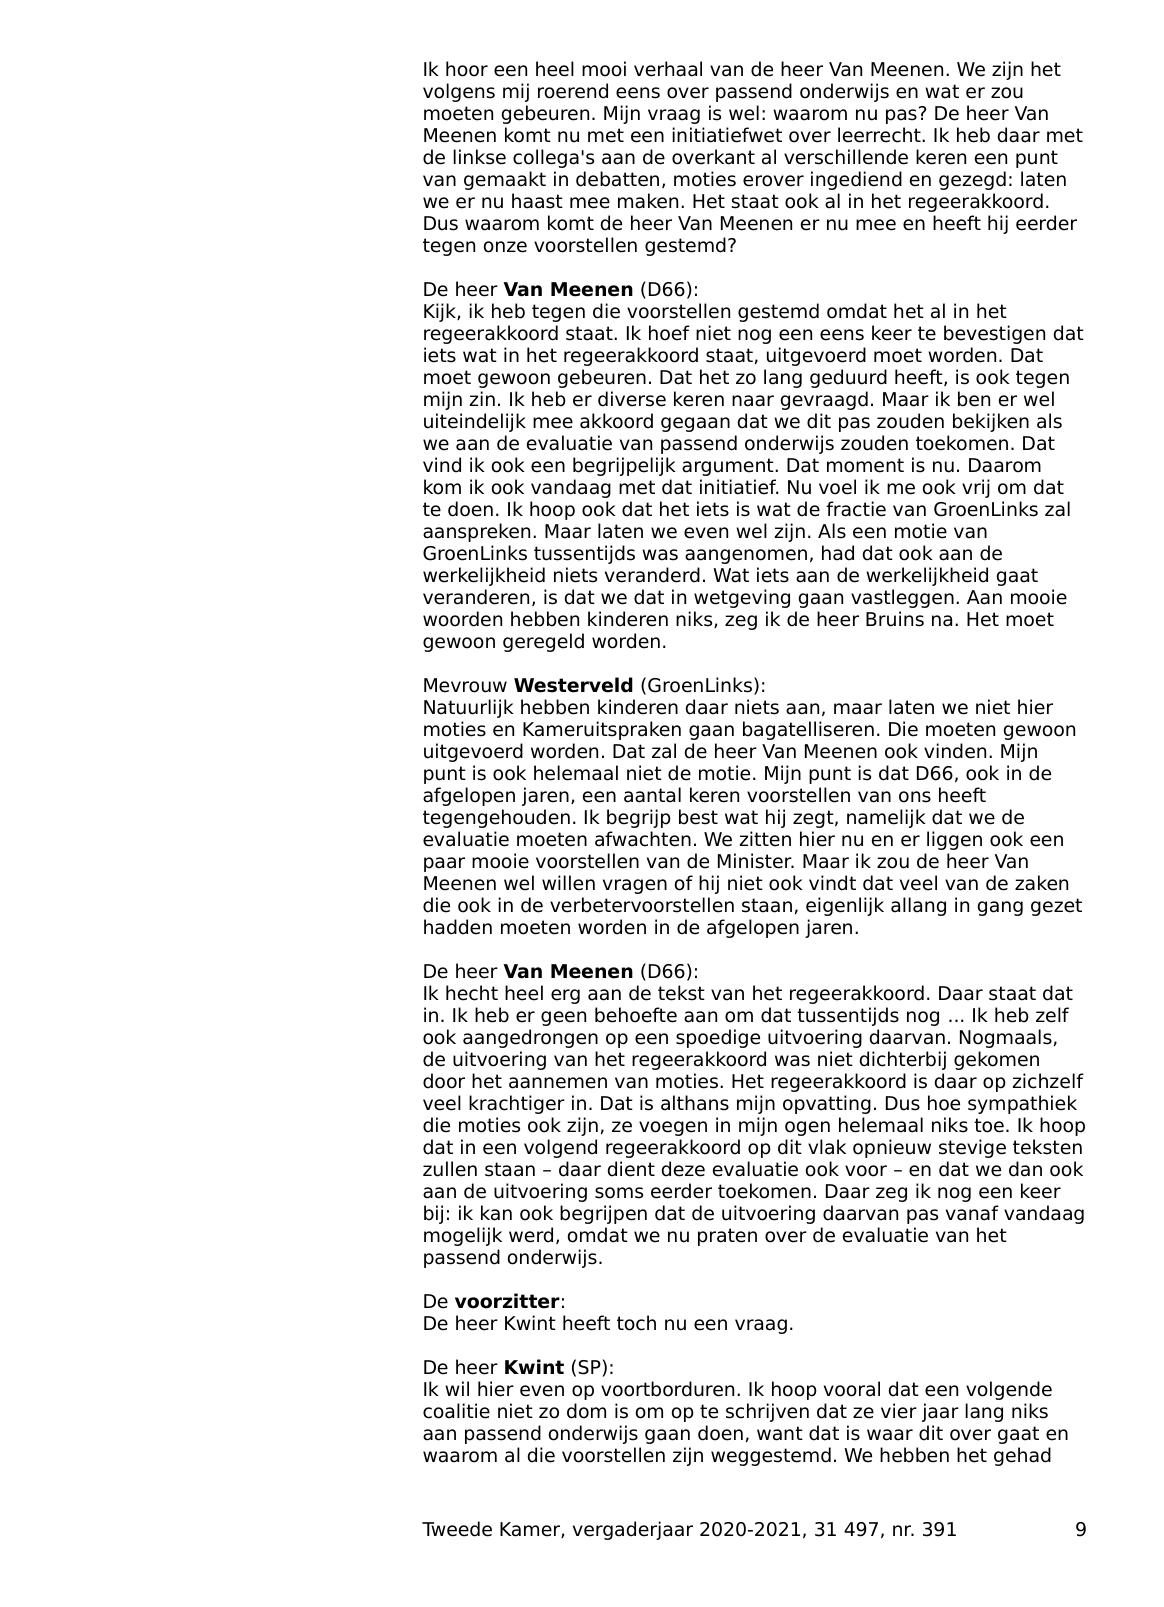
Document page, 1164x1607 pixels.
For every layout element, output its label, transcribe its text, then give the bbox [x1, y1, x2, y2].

text Ik hoor een heel mooi verhaal van de heer Van Meenen. We zijn het volgens mij roerend eens over passend onderwijs en wat er zou moeten gebeuren. Mijn vraag is wel: waarom nu pas? De heer Van Meenen komt nu met een initiatiefwet over leerrecht. Ik heb daar met de linkse collega's aan de overkant al verschillende keren een punt van gemaakt in debatten, moties erover ingediend en gezegd: laten we er nu haast mee maken. Het staat ook al in het regeerakkoord. Dus waarom komt de heer Van Meenen er nu mee en heeft hij eerder tegen onze voorstellen gestemd? [422, 59, 1087, 257]
text De heer Van Meenen (D66): [422, 961, 1087, 983]
text Natuurlijk hebben kinderen daar niets aan, maar laten we niet hier moties en Kameruitspraken gaan bagatelliseren. Die moeten gewoon uitgevoerd worden. Dat zal de heer Van Meenen ook vinden. Mijn punt is ook helemaal niet de motie. Mijn punt is dat D66, ook in de afgelopen jaren, een aantal keren voorstellen van ons heeft tegengehouden. Ik begrijp best wat hij zegt, namelijk dat we de evaluatie moeten afwachten. We zitten hier nu en er liggen ook een paar mooie voorstellen van de Minister. Maar ik zou de heer Van Meenen wel willen vragen of hij niet ook vindt dat veel van de zaken die ook in de verbetervoorstellen staan, eigenlijk allang in gang gezet hadden moeten worden in de afgelopen jaren. [422, 697, 1087, 939]
text Kijk, ik heb tegen die voorstellen gestemd omdat het al in het regeerakkoord staat. Ik hoef niet nog een eens keer te bevestigen dat iets wat in het regeerakkoord staat, uitgevoerd moet worden. Dat moet gewoon gebeuren. Dat het zo lang geduurd heeft, is ook tegen mijn zin. Ik heb er diverse keren naar gevraagd. Maar ik ben er wel uiteindelijk mee akkoord gegaan dat we dit pas zouden bekijken als we aan de evaluatie van passend onderwijs zouden toekomen. Dat vind ik ook een begrijpelijk argument. Dat moment is nu. Daarom kom ik ook vandaag met dat initiatief. Nu voel ik me ook vrij om dat te doen. Ik hoop ook dat het iets is wat de fractie van GroenLinks zal aanspreken. Maar laten we even wel zijn. Als een motie van GroenLinks tussentijds was aangenomen, had dat ook aan de werkelijkheid niets veranderd. Wat iets aan de werkelijkheid gaat veranderen, is dat we dat in wetgeving gaan vastleggen. Aan mooie woorden hebben kinderen niks, zeg ik de heer Bruins na. Het moet gewoon geregeld worden. [422, 301, 1087, 653]
text De heer Van Meenen (D66): [422, 279, 1087, 301]
text De voorzitter: [422, 1291, 1087, 1313]
text Ik hecht heel erg aan de tekst van het regeerakkoord. Daar staat dat in. Ik heb er geen behoefte aan om dat tussentijds nog ... Ik heb zelf ook aangedrongen op een spoedige uitvoering daarvan. Nogmaals, de uitvoering van het regeerakkoord was niet dichterbij gekomen door het aannemen van moties. Het regeerakkoord is daar op zichzelf veel krachtiger in. Dat is althans mijn opvatting. Dus hoe sympathiek die moties ook zijn, ze voegen in mijn ogen helemaal niks toe. Ik hoop dat in een volgend regeerakkoord op dit vlak opnieuw stevige teksten zullen staan – daar dient deze evaluatie ook voor – en dat we dan ook aan de uitvoering soms eerder toekomen. Daar zeg ik nog een keer bij: ik kan ook begrijpen dat de uitvoering daarvan pas vanaf vandaag mogelijk werd, omdat we nu praten over de evaluatie van het passend onderwijs. [422, 983, 1087, 1268]
text De heer Kwint heeft toch nu een vraag. [422, 1313, 1087, 1335]
text De heer Kwint (SP): [422, 1357, 1087, 1379]
text Mevrouw Westerveld (GroenLinks): [422, 675, 1087, 697]
text Ik wil hier even op voortborduren. Ik hoop vooral dat een volgende coalitie niet zo dom is om op te schrijven dat ze vier jaar lang niks aan passend onderwijs gaan doen, want dat is waar dit over gaat en waarom al die voorstellen zijn weggestemd. We hebben het gehad [422, 1379, 1087, 1467]
